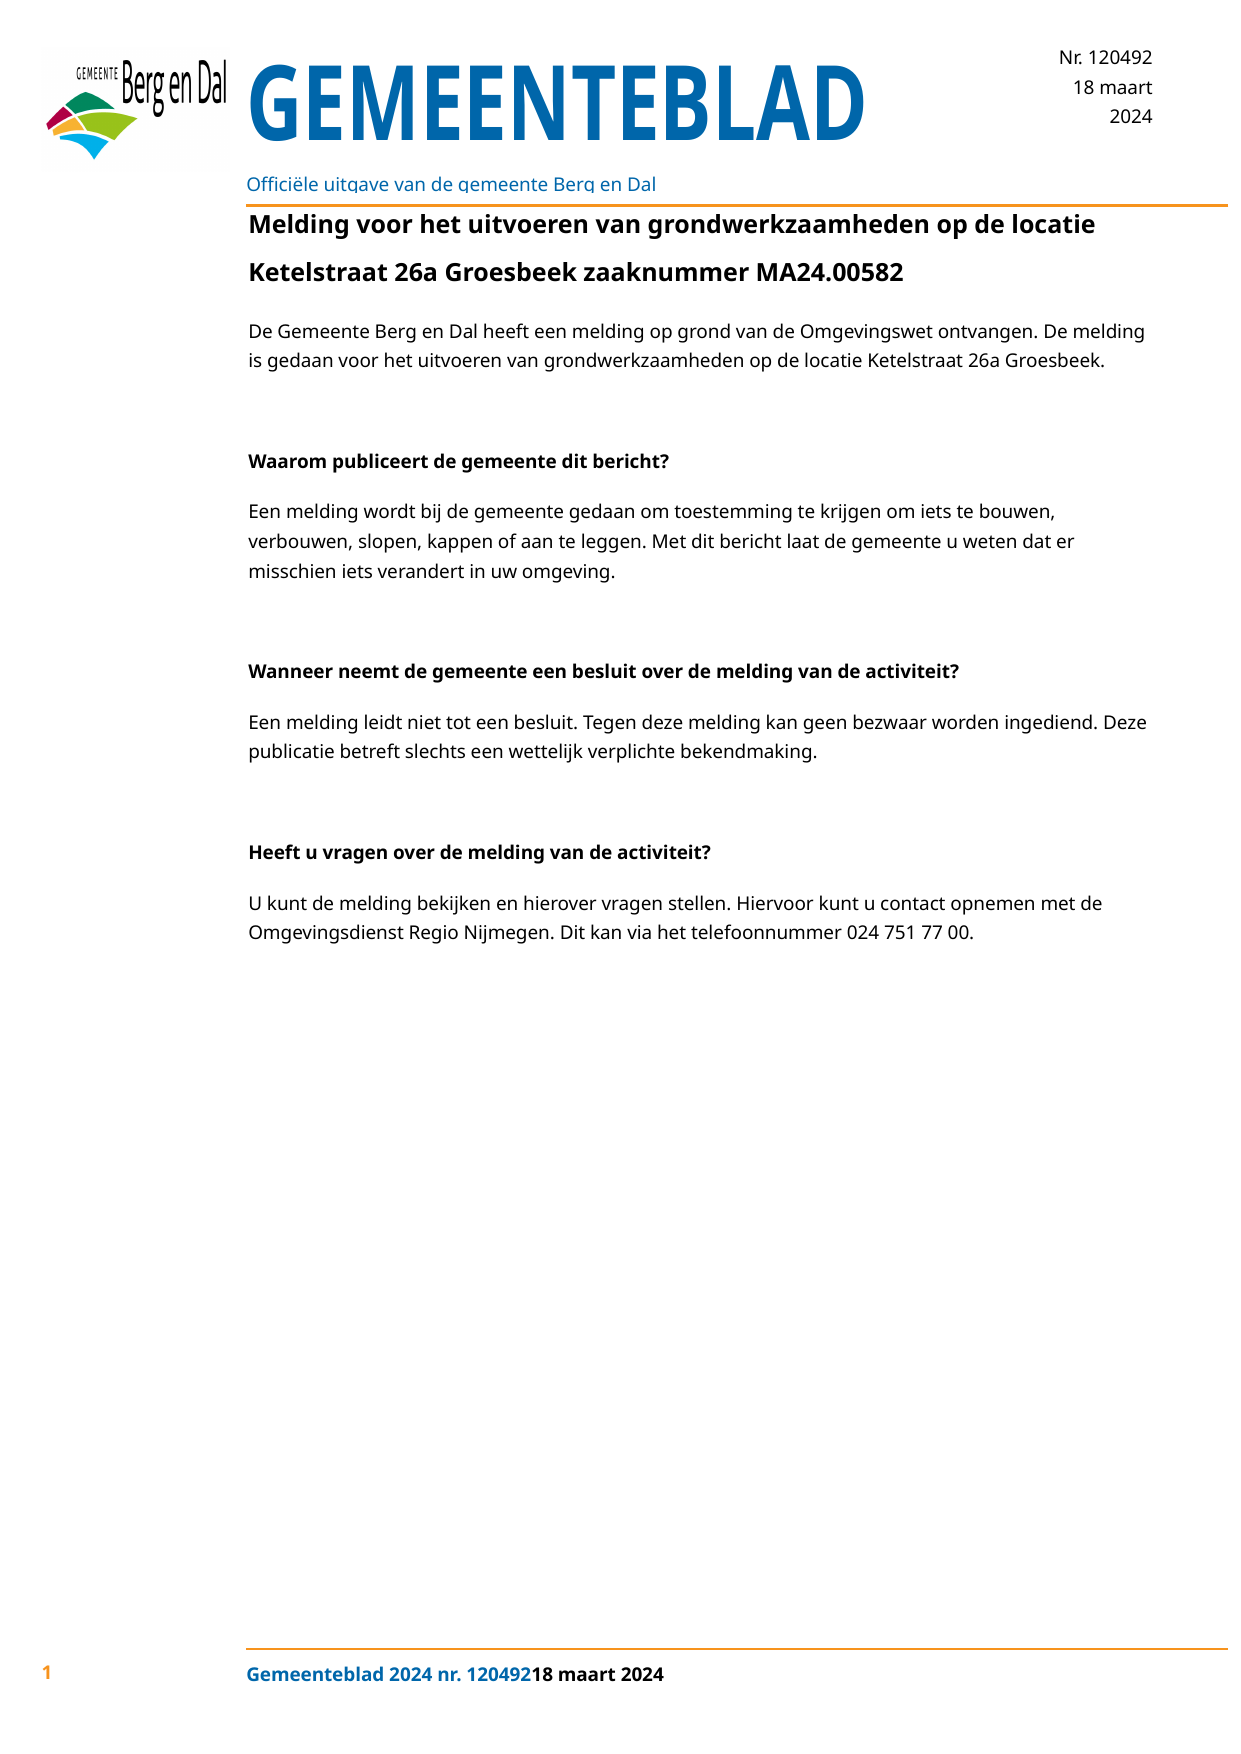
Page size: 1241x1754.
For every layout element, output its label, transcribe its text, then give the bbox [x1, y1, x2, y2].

text Een melding leidt niet tot een besluit. Tegen deze melding kan geen bezwaar worden ingediend. Deze publicatie betreft slechts een wettelijk verplichte bekendmaking. [248, 709, 1152, 764]
text Wanneer neemt de gemeente een besluit over de melding van de activiteit? [248, 659, 1152, 684]
text Heeft u vragen over de melding van de activiteit? [248, 839, 1152, 865]
text Melding voor het uitvoeren van grondwerkzaamheden op de locatie Ketelstraat 26a Groesbeek zaaknummer MA24.00582 [248, 207, 1152, 288]
text Een melding wordt bij de gemeente gedaan om toestemming te krijgen om iets te bouwen, verbouwen, slopen, kappen of aan te leggen. Met dit bericht laat de gemeente u weten dat er misschien iets verandert in uw omgeving. [248, 499, 1152, 584]
picture [41, 47, 231, 172]
text De Gemeente Berg en Dal heeft een melding op grond van de Omgevingswet ontvangen. De melding is gedaan voor het uitvoeren van grondwerkzaamheden op de locatie Ketelstraat 26a Groesbeek. [248, 318, 1152, 373]
text U kunt de melding bekijken en hierover vragen stellen. Hiervoor kunt u contact opnemen met de Omgevingsdienst Regio Nijmegen. Dit kan via het telefoonnummer 024 751 77 00. [248, 890, 1152, 945]
text Waarom publiceert de gemeente dit bericht? [248, 448, 1152, 474]
